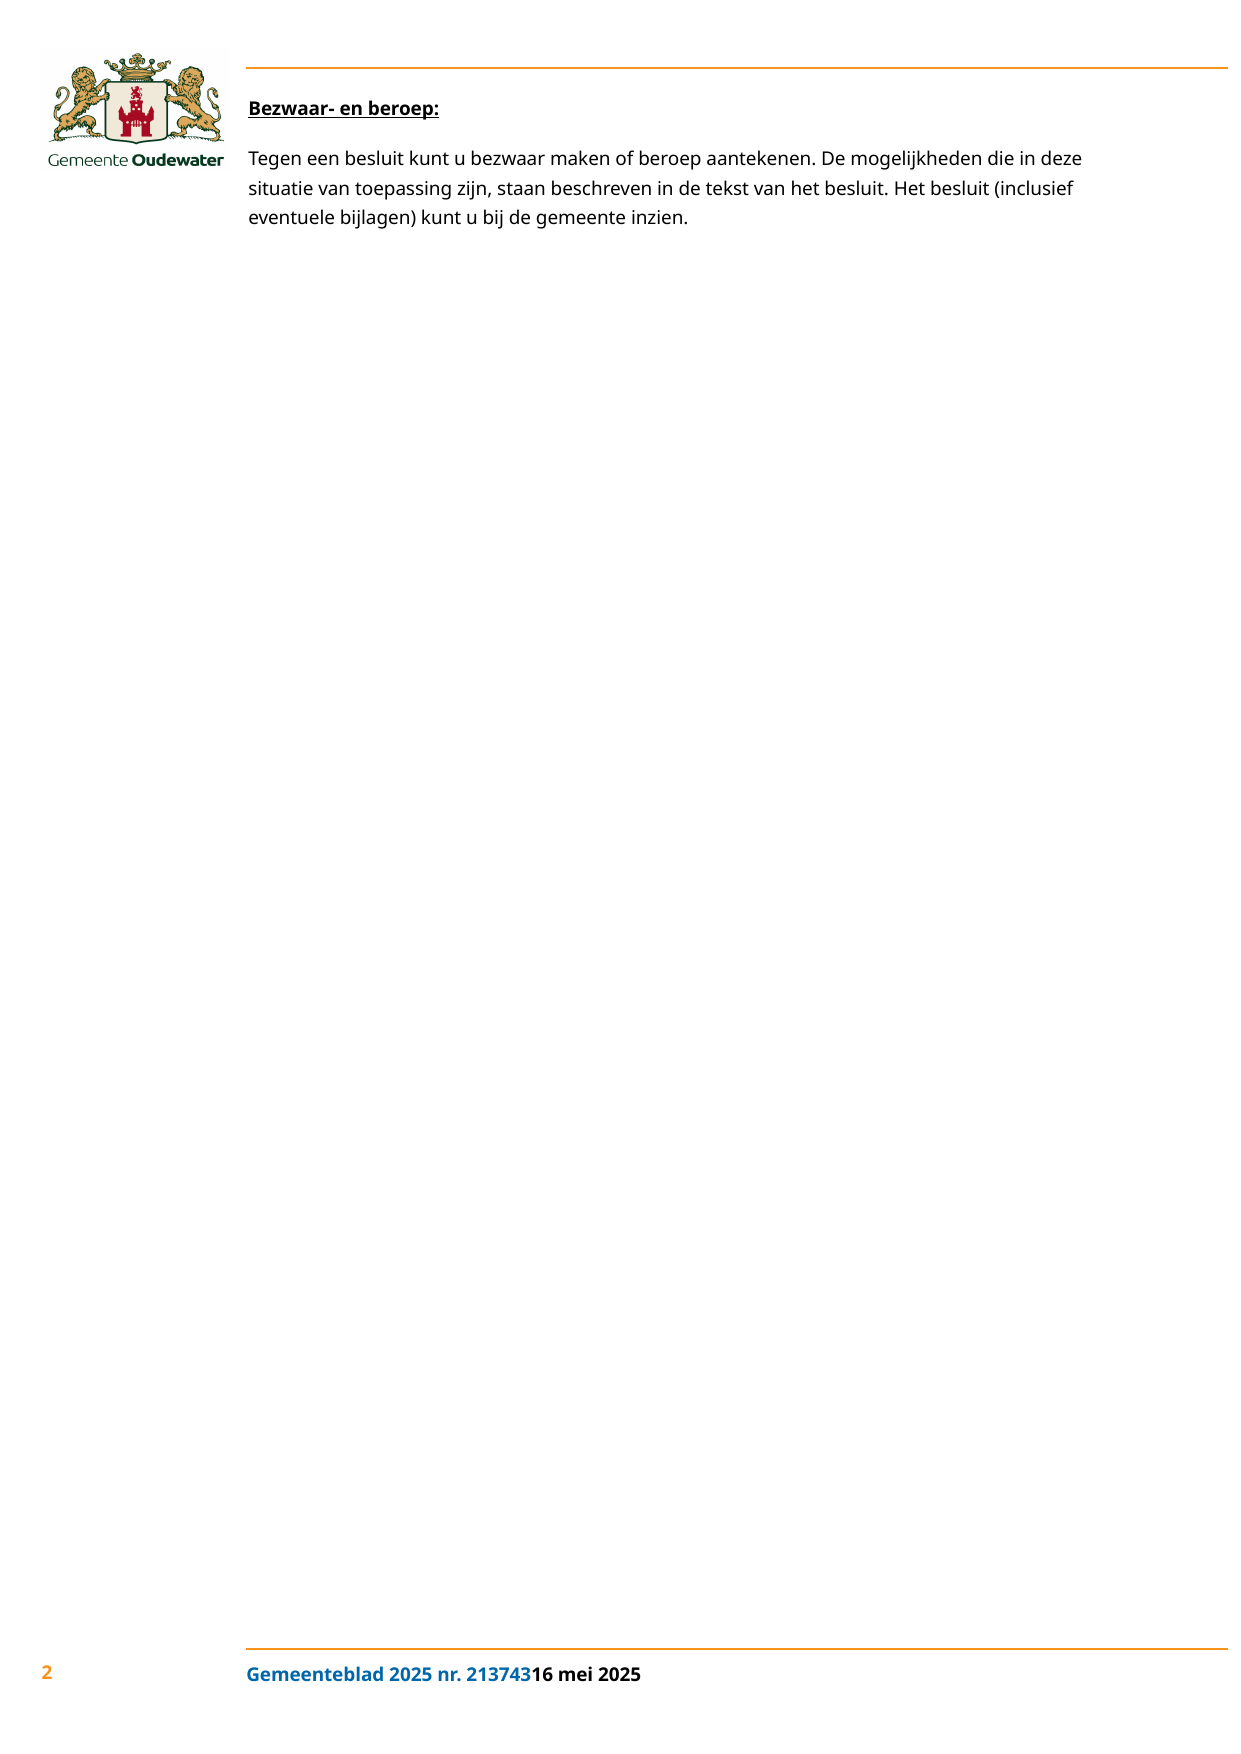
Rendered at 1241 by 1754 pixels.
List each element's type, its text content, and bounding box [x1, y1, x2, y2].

text Tegen een besluit kunt u bezwaar maken of beroep aantekenen. De mogelijkheden die in deze situatie van toepassing zijn, staan beschreven in de tekst van het besluit. Het besluit (inclusief eventuele bijlagen) kunt u bij de gemeente inzien. [248, 145, 1152, 230]
text Bezwaar- en beroep: [248, 95, 1152, 121]
picture [41, 47, 231, 172]
